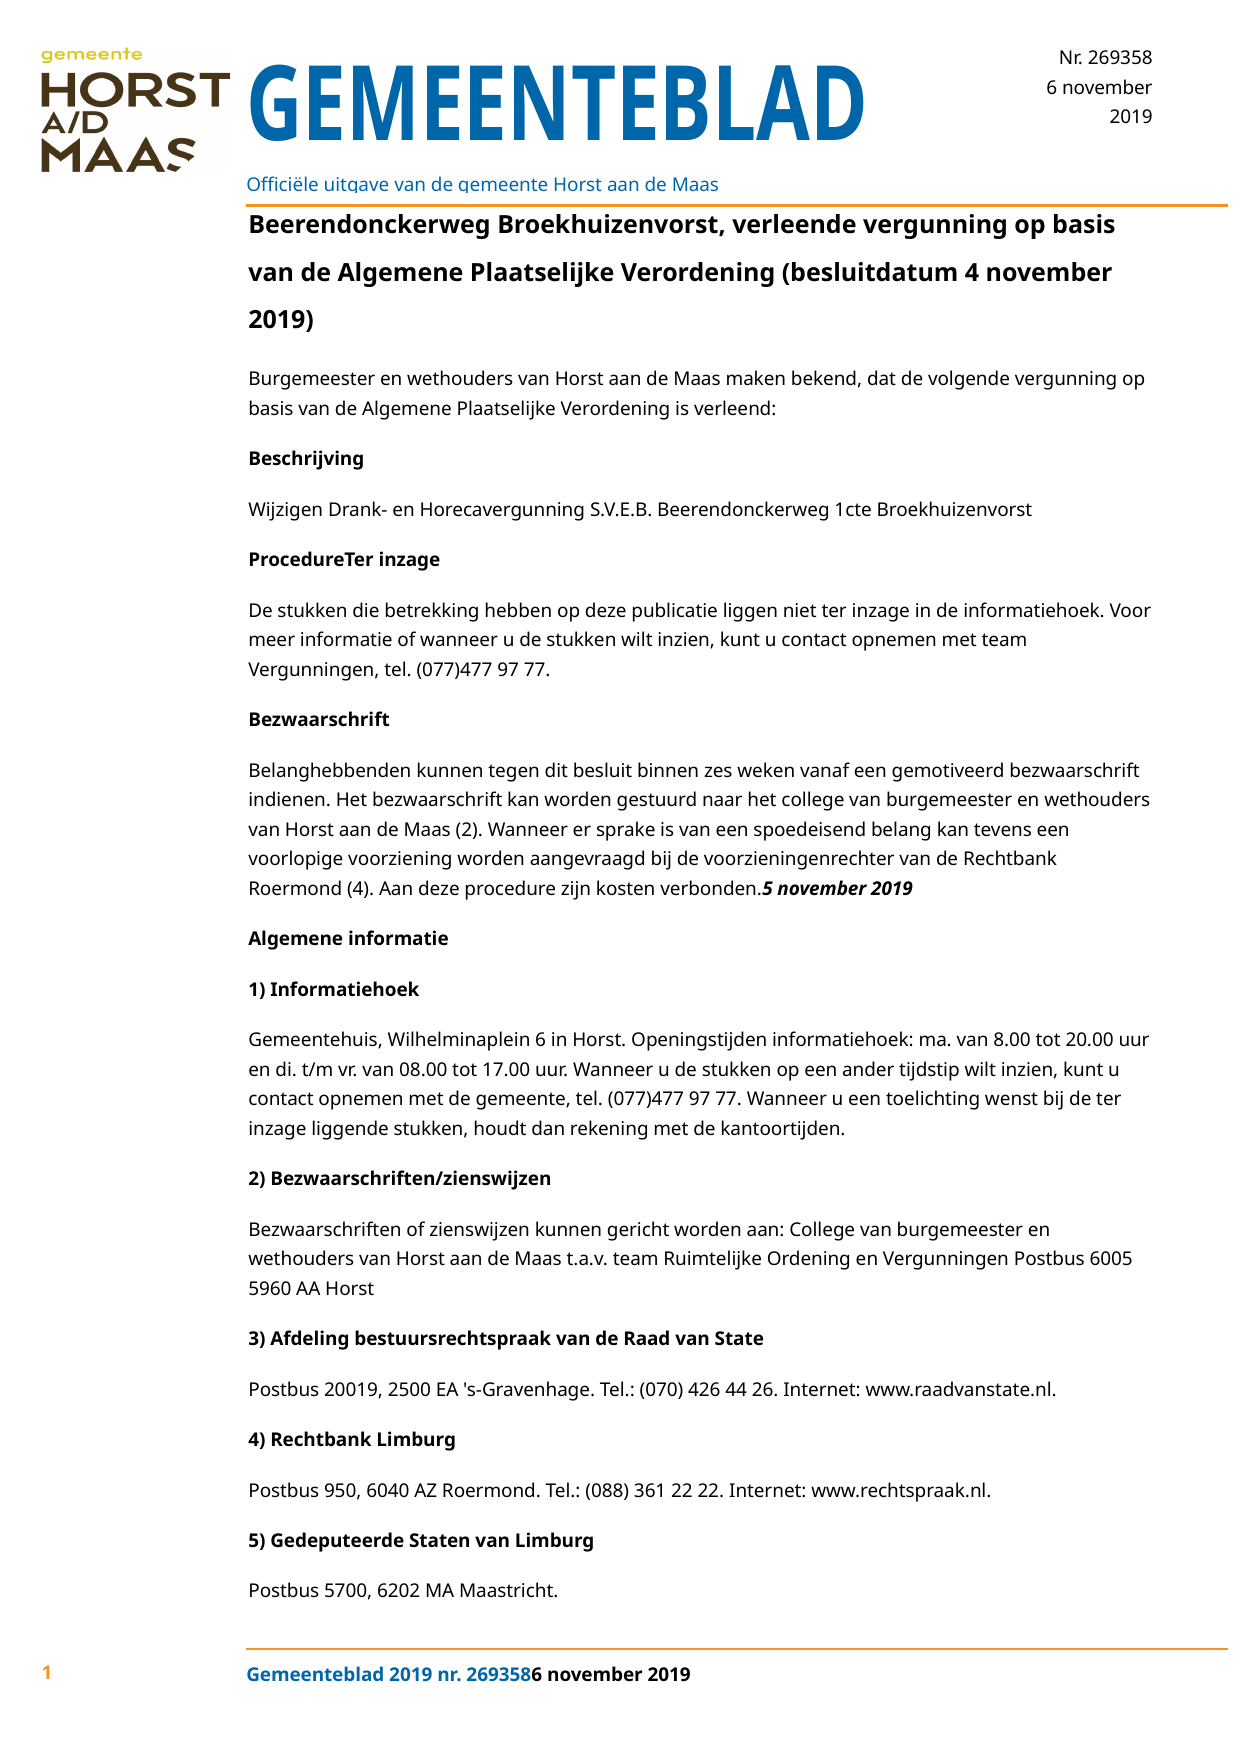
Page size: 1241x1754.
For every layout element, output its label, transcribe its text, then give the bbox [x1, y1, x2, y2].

picture [41, 47, 231, 172]
text 4) Rechtbank Limburg [248, 1426, 1152, 1452]
text 1) Informatiehoek [248, 976, 1152, 1002]
text Postbus 20019, 2500 EA 's-Gravenhage. Tel.: (070) 426 44 26. Internet: www.raadvanstate.nl. [248, 1376, 1152, 1402]
text 2) Bezwaarschriften/zienswijzen [248, 1166, 1152, 1191]
text Algemene informatie [248, 926, 1152, 951]
text Gemeentehuis, Wilhelminaplein 6 in Horst. Openingstijden informatiehoek: ma. van 8.00 tot 20.00 uur en di. t/m vr. van 08.00 tot 17.00 uur. Wanneer u de stukken op een ander tijdstip wilt inzien, kunt u contact opnemen met de gemeente, tel. (077)477 97 77. Wanneer u een toelichting wenst bij de ter inzage liggende stukken, houdt dan rekening met de kantoortijden. [248, 1026, 1152, 1141]
text Beerendonckerweg Broekhuizenvorst, verleende vergunning op basis van de Algemene Plaatselijke Verordening (besluitdatum 4 november 2019) [248, 207, 1152, 336]
text Burgemeester en wethouders van Horst aan de Maas maken bekend, dat de volgende vergunning op basis van de Algemene Plaatselijke Verordening is verleend: [248, 366, 1152, 421]
text Bezwaarschrift [248, 706, 1152, 732]
text 3) Afdeling bestuursrechtspraak van de Raad van State [248, 1326, 1152, 1351]
text ProcedureTer inzage [248, 546, 1152, 572]
text Postbus 5700, 6202 MA Maastricht. [248, 1578, 1152, 1603]
text Wijzigen Drank- en Horecavergunning S.V.E.B. Beerendonckerweg 1cte Broekhuizenvorst [248, 496, 1152, 522]
text Beschrijving [248, 446, 1152, 471]
text 5) Gedeputeerde Staten van Limburg [248, 1527, 1152, 1553]
text Postbus 950, 6040 AZ Roermond. Tel.: (088) 361 22 22. Internet: www.rechtspraak.nl. [248, 1477, 1152, 1502]
text Belanghebbenden kunnen tegen dit besluit binnen zes weken vanaf een gemotiveerd bezwaarschrift indienen. Het bezwaarschrift kan worden gestuurd naar het college van burgemeester en wethouders van Horst aan de Maas (2). Wanneer er sprake is van een spoedeisend belang kan tevens een voorlopige voorziening worden aangevraagd bij de voorzieningenrechter van de Rechtbank Roermond (4). Aan deze procedure zijn kosten verbonden.5 november 2019 [248, 757, 1152, 901]
text De stukken die betrekking hebben op deze publicatie liggen niet ter inzage in de informatiehoek. Voor meer informatie of wanneer u de stukken wilt inzien, kunt u contact opnemen met team Vergunningen, tel. (077)477 97 77. [248, 597, 1152, 682]
text Bezwaarschriften of zienswijzen kunnen gericht worden aan: College van burgemeester en wethouders van Horst aan de Maas t.a.v. team Ruimtelijke Ordening en Vergunningen Postbus 6005 5960 AA Horst [248, 1216, 1152, 1301]
